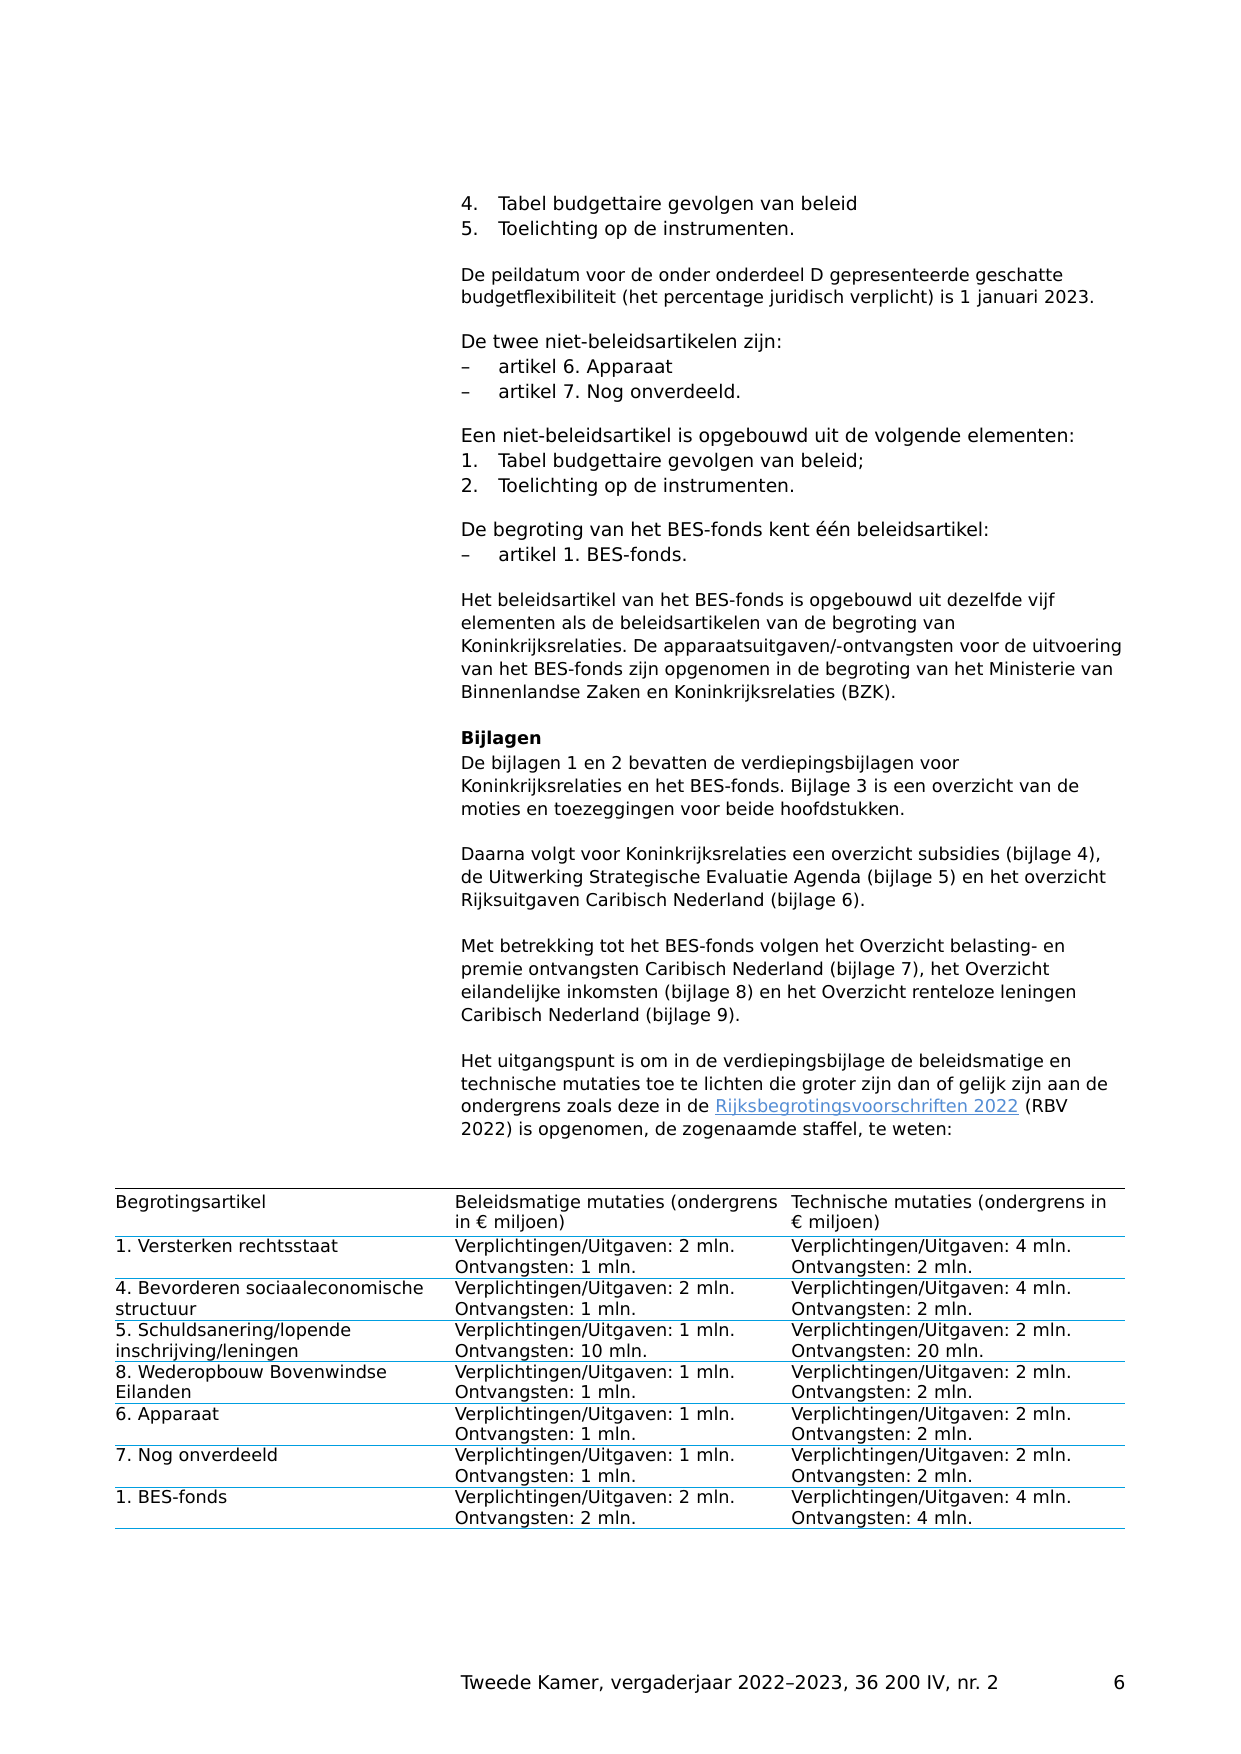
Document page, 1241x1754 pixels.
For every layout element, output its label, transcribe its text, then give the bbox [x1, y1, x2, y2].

table_cell Beleidsmatige mutaties (ondergrens in € miljoen) [452, 1189, 788, 1236]
list Tabel budgettaire gevolgen van beleid; [461, 447, 1125, 472]
text Het beleidsartikel van het BES-fonds is opgebouwd uit dezelfde vijf elementen als de beleidsartikelen van de begroting van Koninkrijksrelaties. De apparaatsuitgaven/-ontvangsten voor de uitvoering van het BES-fonds zijn opgenomen in de begroting van het Ministerie van Binnenlandse Zaken en Koninkrijksrelaties (BZK). [461, 588, 1125, 703]
text De begroting van het BES-fonds kent één beleidsartikel: [461, 519, 1125, 541]
text Met betrekking tot het BES-fonds volgen het Overzicht belasting- en premie ontvangsten Caribisch Nederland (bijlage 7), het Overzicht eilandelijke inkomsten (bijlage 8) en het Overzicht renteloze leningen Caribisch Nederland (bijlage 9). [461, 934, 1125, 1026]
table_cell Verplichtingen/Uitgaven: 1 mln. Ontvangsten: 10 mln. [452, 1321, 788, 1361]
table_cell 4. Bevorderen sociaaleconomische structuur [115, 1279, 452, 1319]
text De peildatum voor de onder onderdeel D gepresenteerde geschatte budgetflexibiliteit (het percentage juridisch verplicht) is 1 januari 2023. [461, 263, 1125, 308]
table_cell Verplichtingen/Uitgaven: 4 mln. Ontvangsten: 4 mln. [788, 1488, 1125, 1528]
table_cell Verplichtingen/Uitgaven: 2 mln. Ontvangsten: 2 mln. [788, 1446, 1125, 1487]
table_cell Verplichtingen/Uitgaven: 4 mln. Ontvangsten: 2 mln. [788, 1279, 1125, 1319]
list Toelichting op de instrumenten. [461, 216, 1125, 241]
table_cell Verplichtingen/Uitgaven: 1 mln. Ontvangsten: 1 mln. [452, 1446, 788, 1487]
text Bijlagen [461, 726, 1125, 749]
table_cell Verplichtingen/Uitgaven: 1 mln. Ontvangsten: 1 mln. [452, 1362, 788, 1403]
table_cell Verplichtingen/Uitgaven: 2 mln. Ontvangsten: 1 mln. [452, 1237, 788, 1278]
table_cell Begrotingsartikel [115, 1189, 452, 1236]
table_cell Verplichtingen/Uitgaven: 2 mln. Ontvangsten: 20 mln. [788, 1321, 1125, 1361]
text Het uitgangspunt is om in de verdiepingsbijlage de beleidsmatige en technische mutaties toe te lichten die groter zijn dan of gelijk zijn aan de ondergrens zoals deze in de Rijksbegrotingsvoorschriften 2022 (RBV 2022) is opgenomen, de zogenaamde staffel, te weten: [461, 1049, 1125, 1140]
table_cell 7. Nog onverdeeld [115, 1446, 452, 1487]
table_cell Verplichtingen/Uitgaven: 2 mln. Ontvangsten: 2 mln. [788, 1362, 1125, 1403]
table_cell 5. Schuldsanering/lopende inschrijving/leningen [115, 1321, 452, 1361]
text Daarna volgt voor Koninkrijksrelaties een overzicht subsidies (bijlage 4), de Uitwerking Strategische Evaluatie Agenda (bijlage 5) en het overzicht Rijksuitgaven Caribisch Nederland (bijlage 6). [461, 842, 1125, 911]
table_cell Verplichtingen/Uitgaven: 2 mln. Ontvangsten: 1 mln. [452, 1279, 788, 1319]
list artikel 6. Apparaat [461, 353, 1125, 378]
list artikel 7. Nog onverdeeld. [461, 378, 1125, 403]
table_cell Verplichtingen/Uitgaven: 4 mln. Ontvangsten: 2 mln. [788, 1237, 1125, 1278]
table_cell Technische mutaties (ondergrens in € miljoen) [788, 1189, 1125, 1236]
text De bijlagen 1 en 2 bevatten de verdiepingsbijlagen voor Koninkrijksrelaties en het BES-fonds. Bijlage 3 is een overzicht van de moties en toezeggingen voor beide hoofdstukken. [461, 751, 1125, 819]
table_header Tabel 1 Ondergrenzen conform RBV 2022 [115, 1163, 1125, 1188]
table_cell Verplichtingen/Uitgaven: 1 mln. Ontvangsten: 1 mln. [452, 1404, 788, 1445]
table_cell 8. Wederopbouw Bovenwindse Eilanden [115, 1362, 452, 1403]
table_cell Verplichtingen/Uitgaven: 2 mln. Ontvangsten: 2 mln. [452, 1488, 788, 1528]
text De twee niet-beleidsartikelen zijn: [461, 331, 1125, 353]
list artikel 1. BES-fonds. [461, 541, 1125, 566]
table_cell 6. Apparaat [115, 1404, 452, 1445]
text Een niet-beleidsartikel is opgebouwd uit de volgende elementen: [461, 425, 1125, 447]
table_cell Verplichtingen/Uitgaven: 2 mln. Ontvangsten: 2 mln. [788, 1404, 1125, 1445]
table_cell 1. Versterken rechtsstaat [115, 1237, 452, 1278]
list Toelichting op de instrumenten. [461, 472, 1125, 497]
list Tabel budgettaire gevolgen van beleid [461, 191, 1125, 216]
table_cell 1. BES-fonds [115, 1488, 452, 1528]
